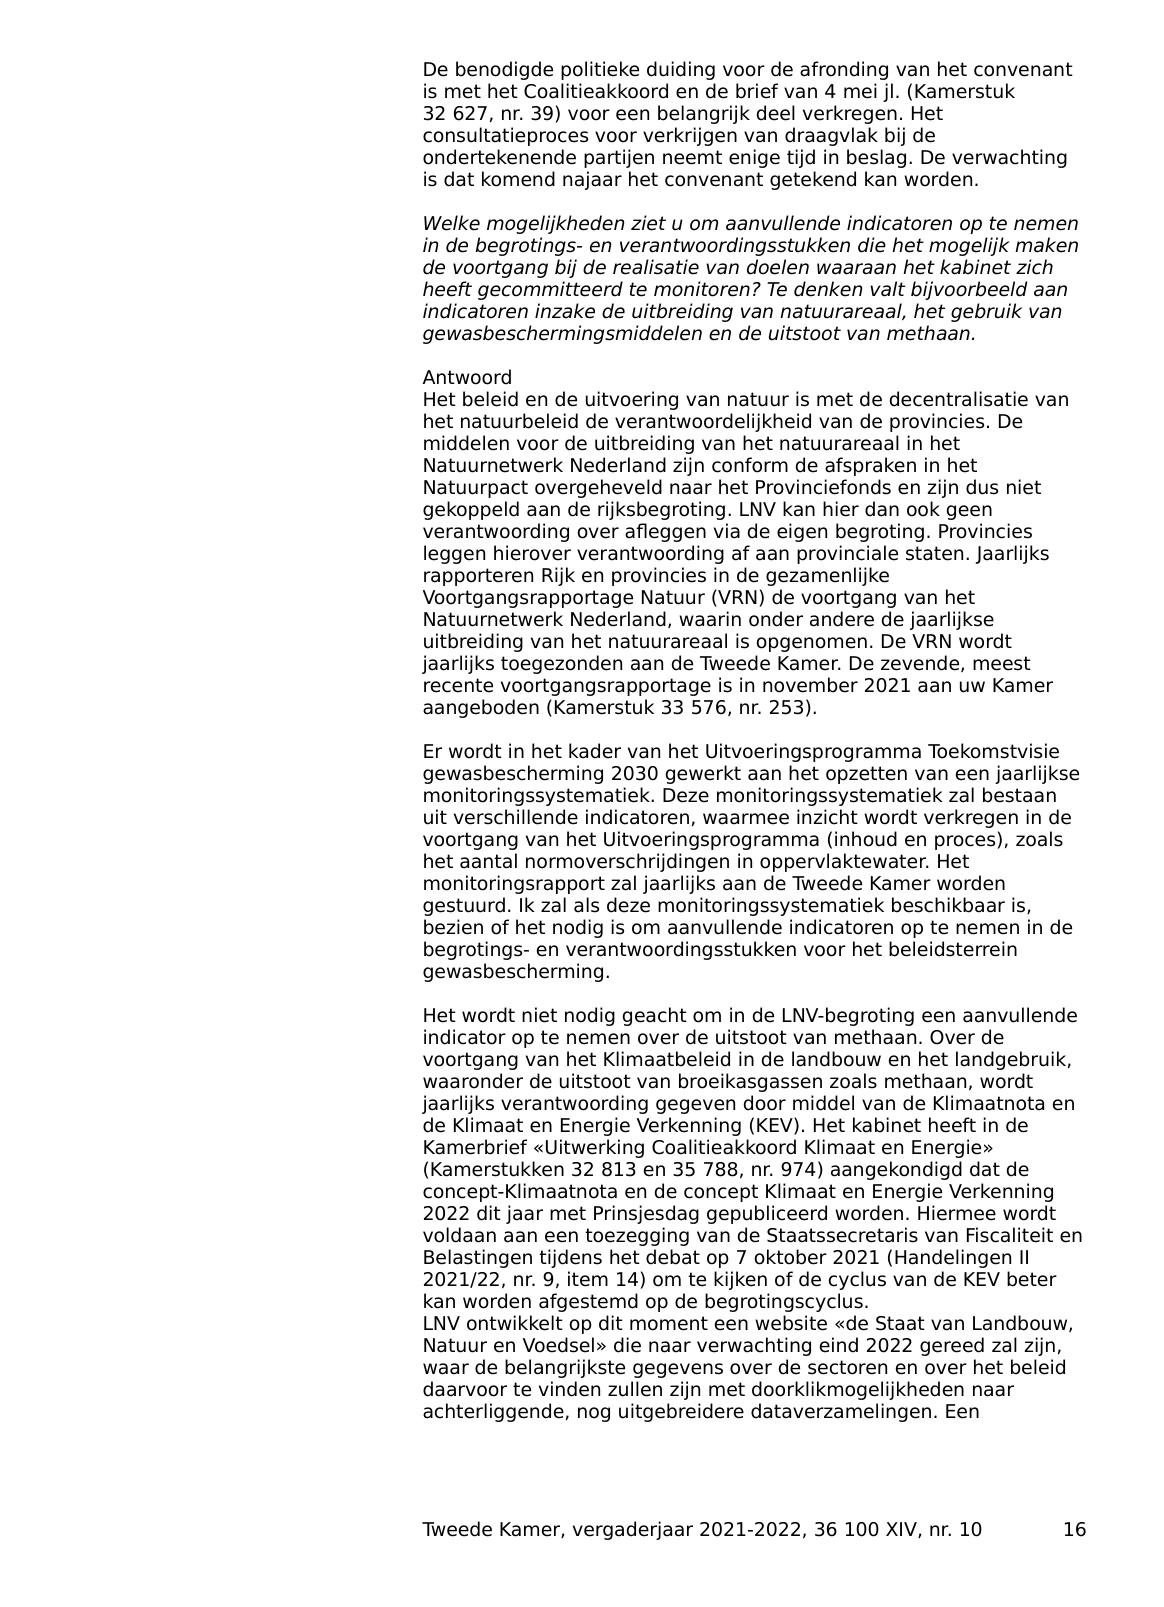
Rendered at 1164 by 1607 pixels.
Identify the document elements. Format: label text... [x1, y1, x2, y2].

text LNV ontwikkelt op dit moment een website «de Staat van Landbouw, Natuur en Voedsel» die naar verwachting eind 2022 gereed zal zijn, waar de belangrijkste gegevens over de sectoren en over het beleid daarvoor te vinden zullen zijn met doorklikmogelijkheden naar achterliggende, nog uitgebreidere dataverzamelingen. Een [422, 1313, 1087, 1423]
text Antwoord [422, 367, 1087, 389]
text Het beleid en de uitvoering van natuur is met de decentralisatie van het natuurbeleid de verantwoordelijkheid van de provincies. De middelen voor de uitbreiding van het natuurareaal in het Natuurnetwerk Nederland zijn conform de afspraken in het Natuurpact overgeheveld naar het Provinciefonds en zijn dus niet gekoppeld aan de rijksbegroting. LNV kan hier dan ook geen verantwoording over afleggen via de eigen begroting. Provincies leggen hierover verantwoording af aan provinciale staten. Jaarlijks rapporteren Rijk en provincies in de gezamenlijke Voortgangsrapportage Natuur (VRN) de voortgang van het Natuurnetwerk Nederland, waarin onder andere de jaarlijkse uitbreiding van het natuurareaal is opgenomen. De VRN wordt jaarlijks toegezonden aan de Tweede Kamer. De zevende, meest recente voortgangsrapportage is in november 2021 aan uw Kamer aangeboden (Kamerstuk 33 576, nr. 253). [422, 389, 1087, 719]
text Het wordt niet nodig geacht om in de LNV-begroting een aanvullende indicator op te nemen over de uitstoot van methaan. Over de voortgang van het Klimaatbeleid in de landbouw en het landgebruik, waaronder de uitstoot van broeikasgassen zoals methaan, wordt jaarlijks verantwoording gegeven door middel van de Klimaatnota en de Klimaat en Energie Verkenning (KEV). Het kabinet heeft in de Kamerbrief «Uitwerking Coalitieakkoord Klimaat en Energie» (Kamerstukken 32 813 en 35 788, nr. 974) aangekondigd dat de concept-Klimaatnota en de concept Klimaat en Energie Verkenning 2022 dit jaar met Prinsjesdag gepubliceerd worden. Hiermee wordt voldaan aan een toezegging van de Staatssecretaris van Fiscaliteit en Belastingen tijdens het debat op 7 oktober 2021 (Handelingen II 2021/22, nr. 9, item 14) om te kijken of de cyclus van de KEV beter kan worden afgestemd op de begrotingscyclus. [422, 1005, 1087, 1313]
text Welke mogelijkheden ziet u om aanvullende indicatoren op te nemen in de begrotings- en verantwoordingsstukken die het mogelijk maken de voortgang bij de realisatie van doelen waaraan het kabinet zich heeft gecommitteerd te monitoren? Te denken valt bijvoorbeeld aan indicatoren inzake de uitbreiding van natuurareaal, het gebruik van gewasbeschermingsmiddelen en de uitstoot van methaan. [422, 213, 1087, 345]
text Er wordt in het kader van het Uitvoeringsprogramma Toekomstvisie gewasbescherming 2030 gewerkt aan het opzetten van een jaarlijkse monitoringssystematiek. Deze monitoringssystematiek zal bestaan uit verschillende indicatoren, waarmee inzicht wordt verkregen in de voortgang van het Uitvoeringsprogramma (inhoud en proces), zoals het aantal normoverschrijdingen in oppervlaktewater. Het monitoringsrapport zal jaarlijks aan de Tweede Kamer worden gestuurd. Ik zal als deze monitoringssystematiek beschikbaar is, bezien of het nodig is om aanvullende indicatoren op te nemen in de begrotings- en verantwoordingsstukken voor het beleidsterrein gewasbescherming. [422, 741, 1087, 983]
text De benodigde politieke duiding voor de afronding van het convenant is met het Coalitieakkoord en de brief van 4 mei jl. (Kamerstuk 32 627, nr. 39) voor een belangrijk deel verkregen. Het consultatieproces voor verkrijgen van draagvlak bij de ondertekenende partijen neemt enige tijd in beslag. De verwachting is dat komend najaar het convenant getekend kan worden. [422, 59, 1087, 191]
